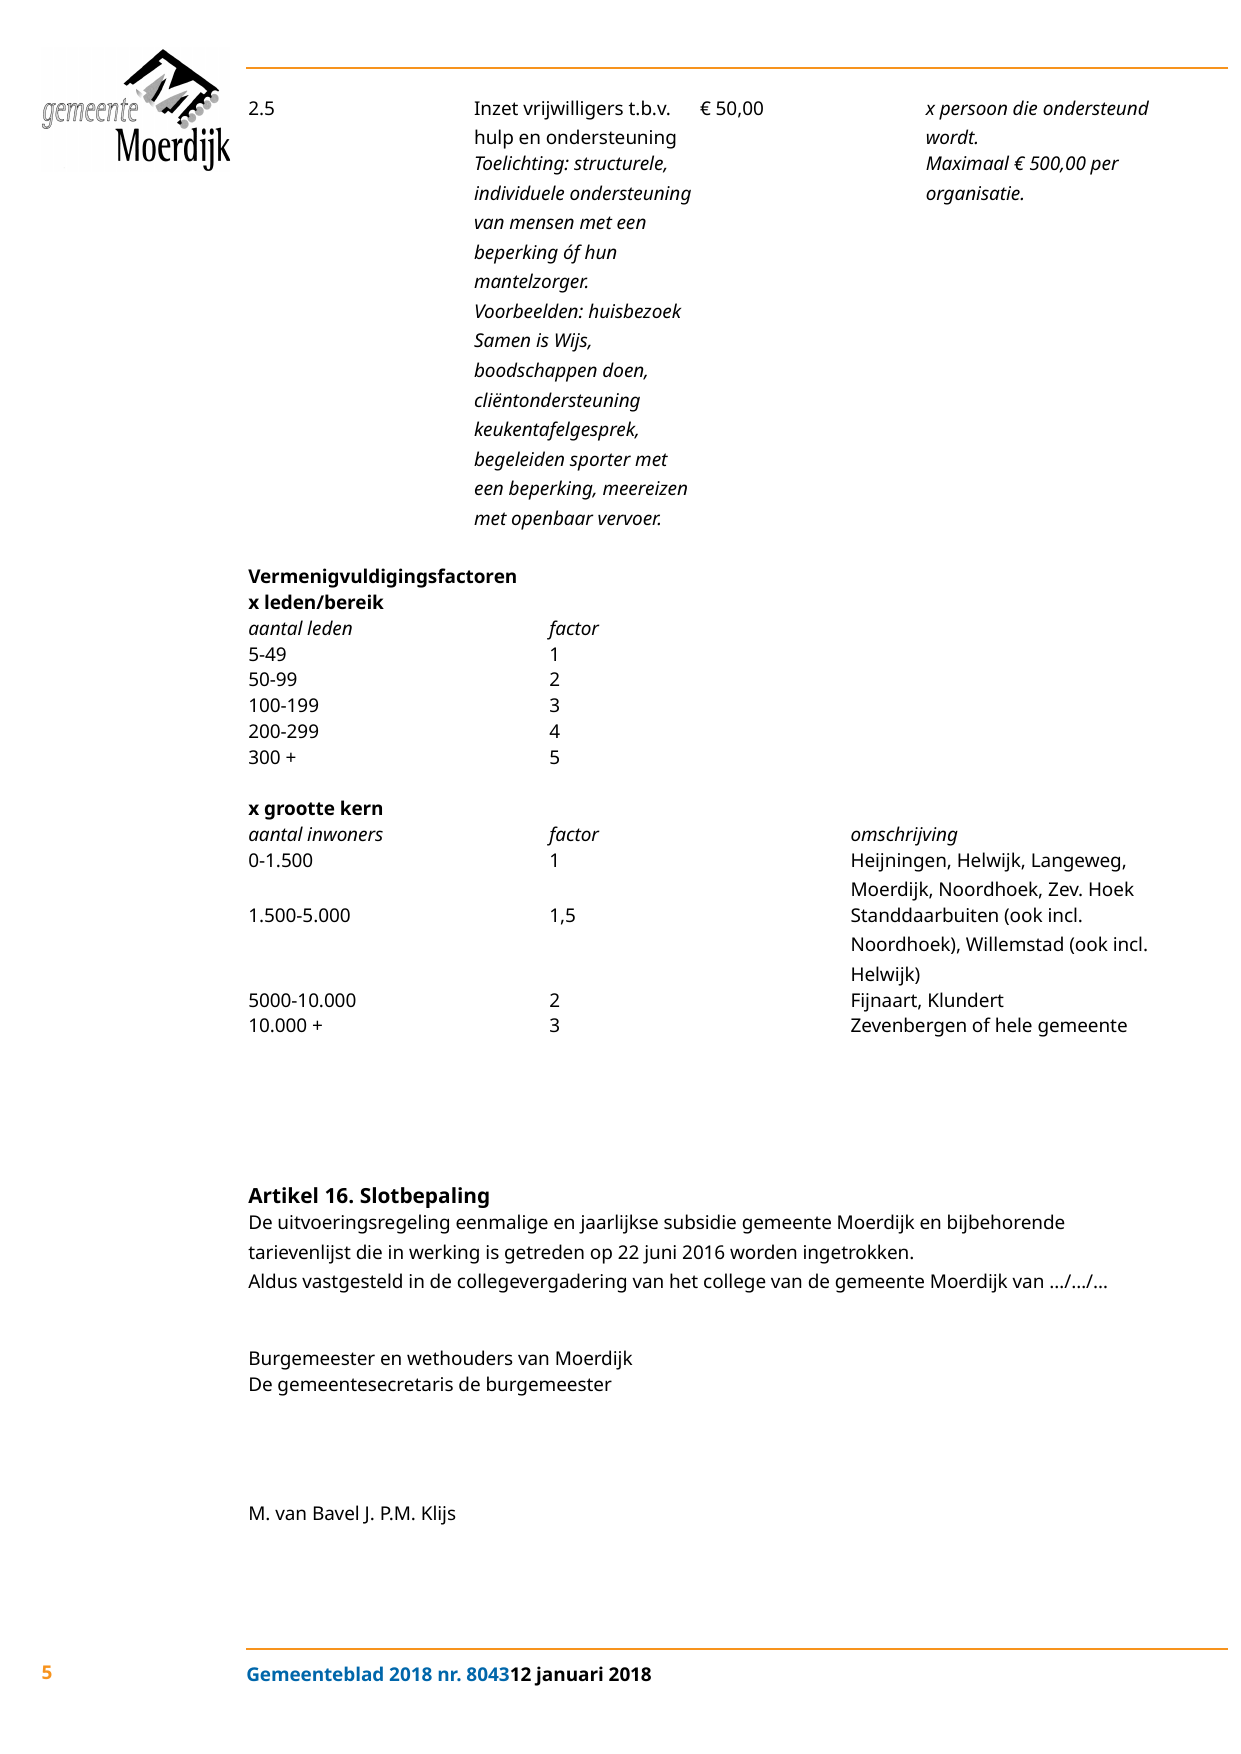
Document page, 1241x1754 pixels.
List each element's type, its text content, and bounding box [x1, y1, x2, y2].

text Artikel 16. Slotbepaling [248, 1181, 1152, 1209]
table_cell Toelichting: structurele, individuele ondersteuning van mensen met een beperking óf hun mantelzorger. Voorbeelden: huisbezoek Samen is Wijs, boodschappen doen, cliëntondersteuning keukentafelgesprek, begeleiden sporter met een beperking, meereizen met openbaar vervoer. [474, 150, 700, 531]
table_cell 5 [549, 744, 850, 769]
table_cell [850, 718, 1152, 744]
table_cell Inzet vrijwilligers t.b.v. hulp en ondersteuning [474, 95, 700, 150]
table_cell 1 [549, 847, 850, 902]
table_cell 0-1.500 [248, 847, 549, 902]
table_cell [850, 795, 1152, 821]
table_cell aantal inwoners [248, 821, 549, 847]
table_cell [850, 615, 1152, 641]
table_cell Maximaal € 500,00 per organisatie. [926, 150, 1152, 531]
table_cell [850, 590, 1152, 615]
table_cell factor [549, 615, 850, 641]
table_cell Fijnaart, Klundert [850, 987, 1152, 1013]
table_cell 1 [549, 641, 850, 667]
table_cell x leden/bereik [248, 590, 549, 615]
text M. van Bavel J. P.M. Klijs [248, 1500, 1152, 1526]
table_cell aantal leden [248, 615, 549, 641]
table_cell x persoon die ondersteund wordt. [926, 95, 1152, 150]
table_cell 200-299 [248, 718, 549, 744]
table_cell 10.000 + [248, 1013, 549, 1038]
table_cell [248, 770, 549, 795]
table_cell [549, 770, 850, 795]
table_cell factor [549, 821, 850, 847]
table_cell Heijningen, Helwijk, Langeweg, Moerdijk, Noordhoek, Zev. Hoek [850, 847, 1152, 902]
table_cell [248, 150, 474, 531]
table_cell [850, 770, 1152, 795]
picture [41, 47, 231, 172]
table_cell 1.500-5.000 [248, 902, 549, 987]
text Aldus vastgesteld in de collegevergadering van het college van de gemeente Moerdijk van …/…/… [248, 1268, 1152, 1294]
table_cell [700, 150, 926, 531]
table_cell x grootte kern [248, 795, 549, 821]
table_header Vermenigvuldigingsfactoren [248, 564, 549, 589]
table_cell 100-199 [248, 693, 549, 718]
text De gemeentesecretaris de burgemeester [248, 1371, 1152, 1397]
table_cell [850, 744, 1152, 769]
table_cell 1,5 [549, 902, 850, 987]
table_cell 2.5 [248, 95, 474, 150]
table_cell 3 [549, 1013, 850, 1038]
text De uitvoeringsregeling eenmalige en jaarlijkse subsidie gemeente Moerdijk en bijbehorende tarievenlijst die in werking is getreden op 22 juni 2016 worden ingetrokken. [248, 1209, 1152, 1264]
table_cell [850, 641, 1152, 667]
table_cell 300 + [248, 744, 549, 769]
table_cell omschrijving [850, 821, 1152, 847]
table_cell [549, 590, 850, 615]
table_cell 2 [549, 667, 850, 692]
table_cell € 50,00 [700, 95, 926, 150]
table_cell [549, 795, 850, 821]
table_cell Zevenbergen of hele gemeente [850, 1013, 1152, 1038]
text Burgemeester en wethouders van Moerdijk [248, 1346, 1152, 1371]
table_cell Standdaarbuiten (ook incl. Noordhoek), Willemstad (ook incl. Helwijk) [850, 902, 1152, 987]
table_cell [850, 693, 1152, 718]
table_cell 2 [549, 987, 850, 1013]
table_cell 4 [549, 718, 850, 744]
table_cell [850, 667, 1152, 692]
table_cell 3 [549, 693, 850, 718]
table_cell 5-49 [248, 641, 549, 667]
table_cell 5000-10.000 [248, 987, 549, 1013]
table_cell 50-99 [248, 667, 549, 692]
